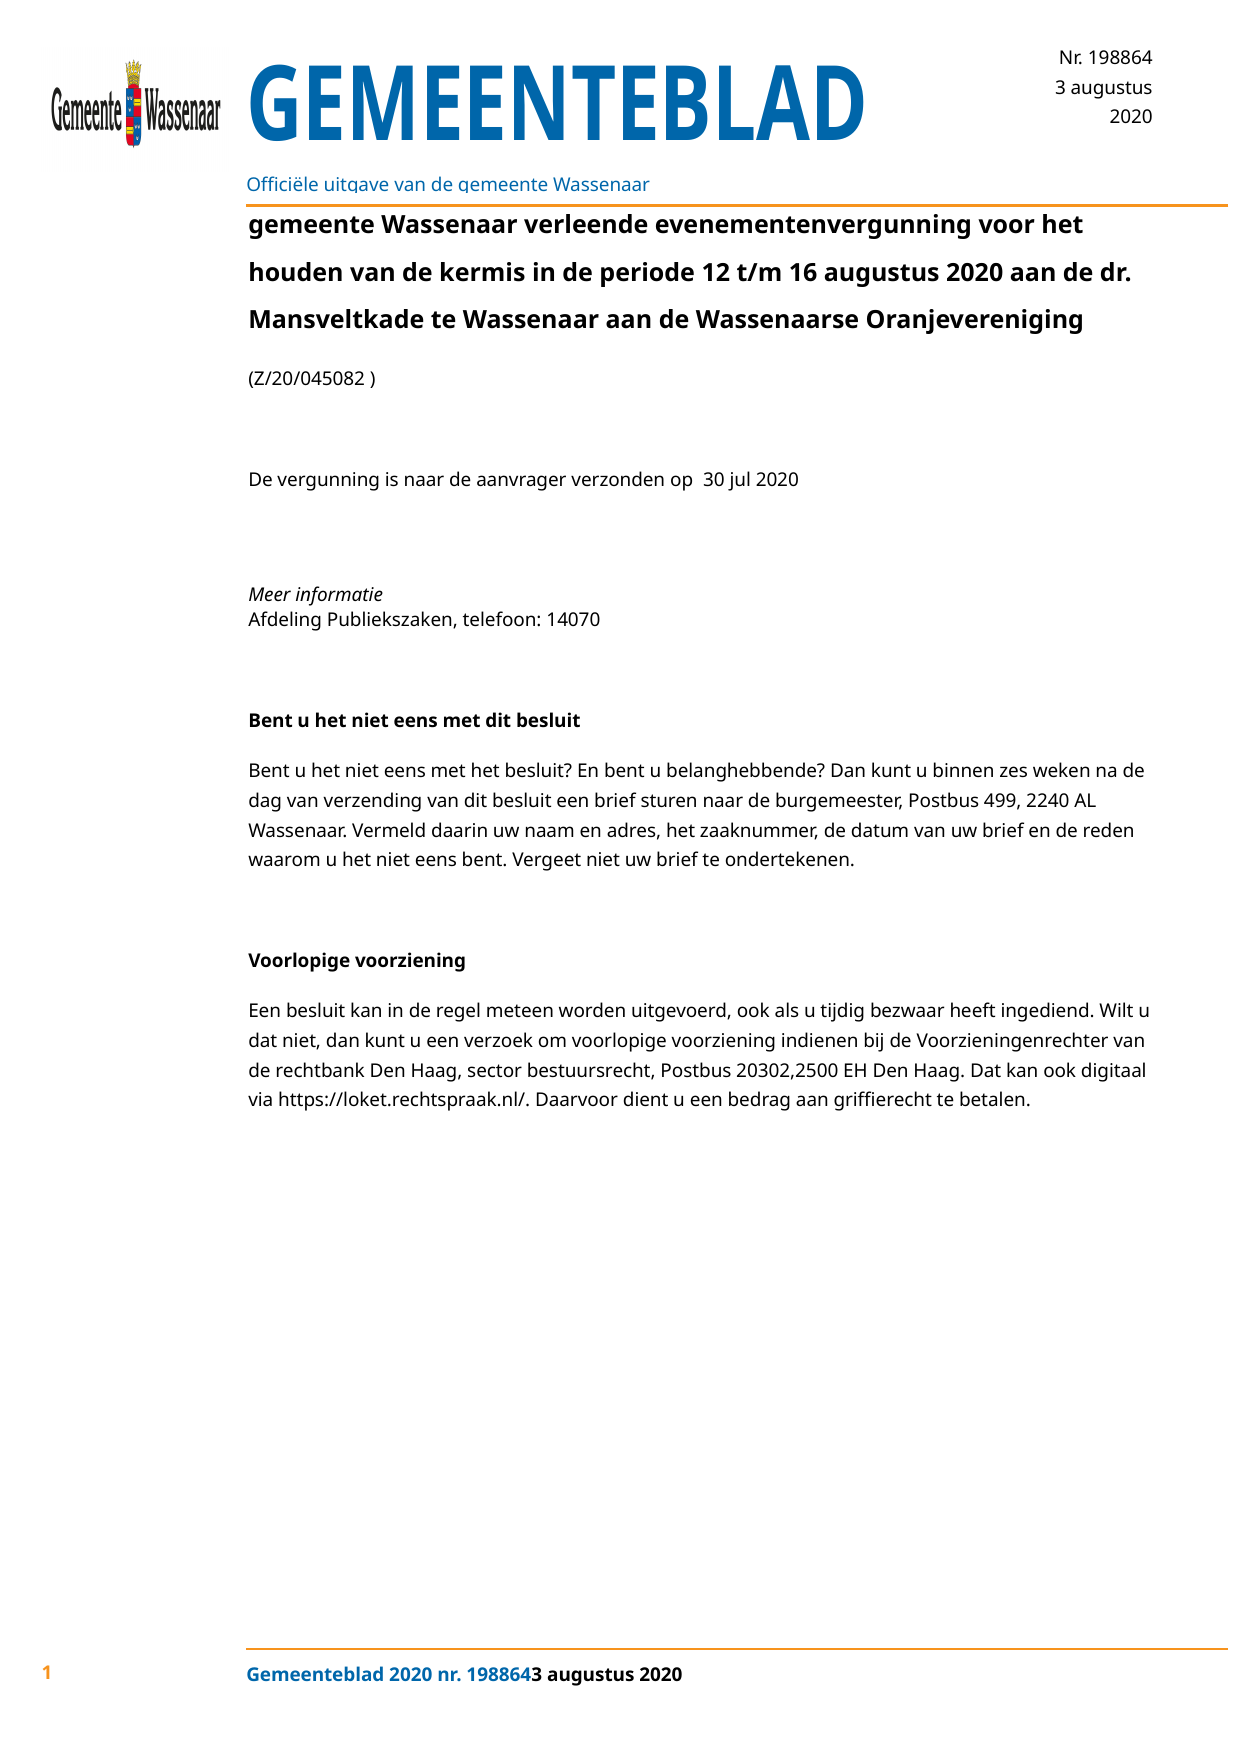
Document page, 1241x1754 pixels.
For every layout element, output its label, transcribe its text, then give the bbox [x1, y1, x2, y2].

text Bent u het niet eens met dit besluit [248, 707, 1152, 733]
text Voorlopige voorziening [248, 947, 1152, 973]
text Meer informatie [248, 581, 1152, 606]
picture [41, 47, 231, 172]
text Bent u het niet eens met het besluit? En bent u belanghebbende? Dan kunt u binnen zes weken na de dag van verzending van dit besluit een brief sturen naar de burgemeester, Postbus 499, 2240 AL Wassenaar. Vermeld daarin uw naam en adres, het zaaknummer, de datum van uw brief en de reden waarom u het niet eens bent. Vergeet niet uw brief te ondertekenen. [248, 758, 1152, 872]
text Afdeling Publiekszaken, telefoon: 14070 [248, 606, 1152, 632]
text De vergunning is naar de aanvrager verzonden op 30 jul 2020 [248, 466, 1152, 492]
text Een besluit kan in de regel meteen worden uitgevoerd, ook als u tijdig bezwaar heeft ingediend. Wilt u dat niet, dan kunt u een verzoek om voorlopige voorziening indienen bij de Voorzieningenrechter van de rechtbank Den Haag, sector bestuursrecht, Postbus 20302,2500 EH Den Haag. Dat kan ook digitaal via https://loket.rechtspraak.nl/. Daarvoor dient u een bedrag aan griffierecht te betalen. [248, 998, 1152, 1112]
text (Z/20/045082 ) [248, 366, 1152, 391]
text gemeente Wassenaar verleende evenementenvergunning voor het houden van de kermis in de periode 12 t/m 16 augustus 2020 aan de dr. Mansveltkade te Wassenaar aan de Wassenaarse Oranjevereniging [248, 207, 1152, 336]
